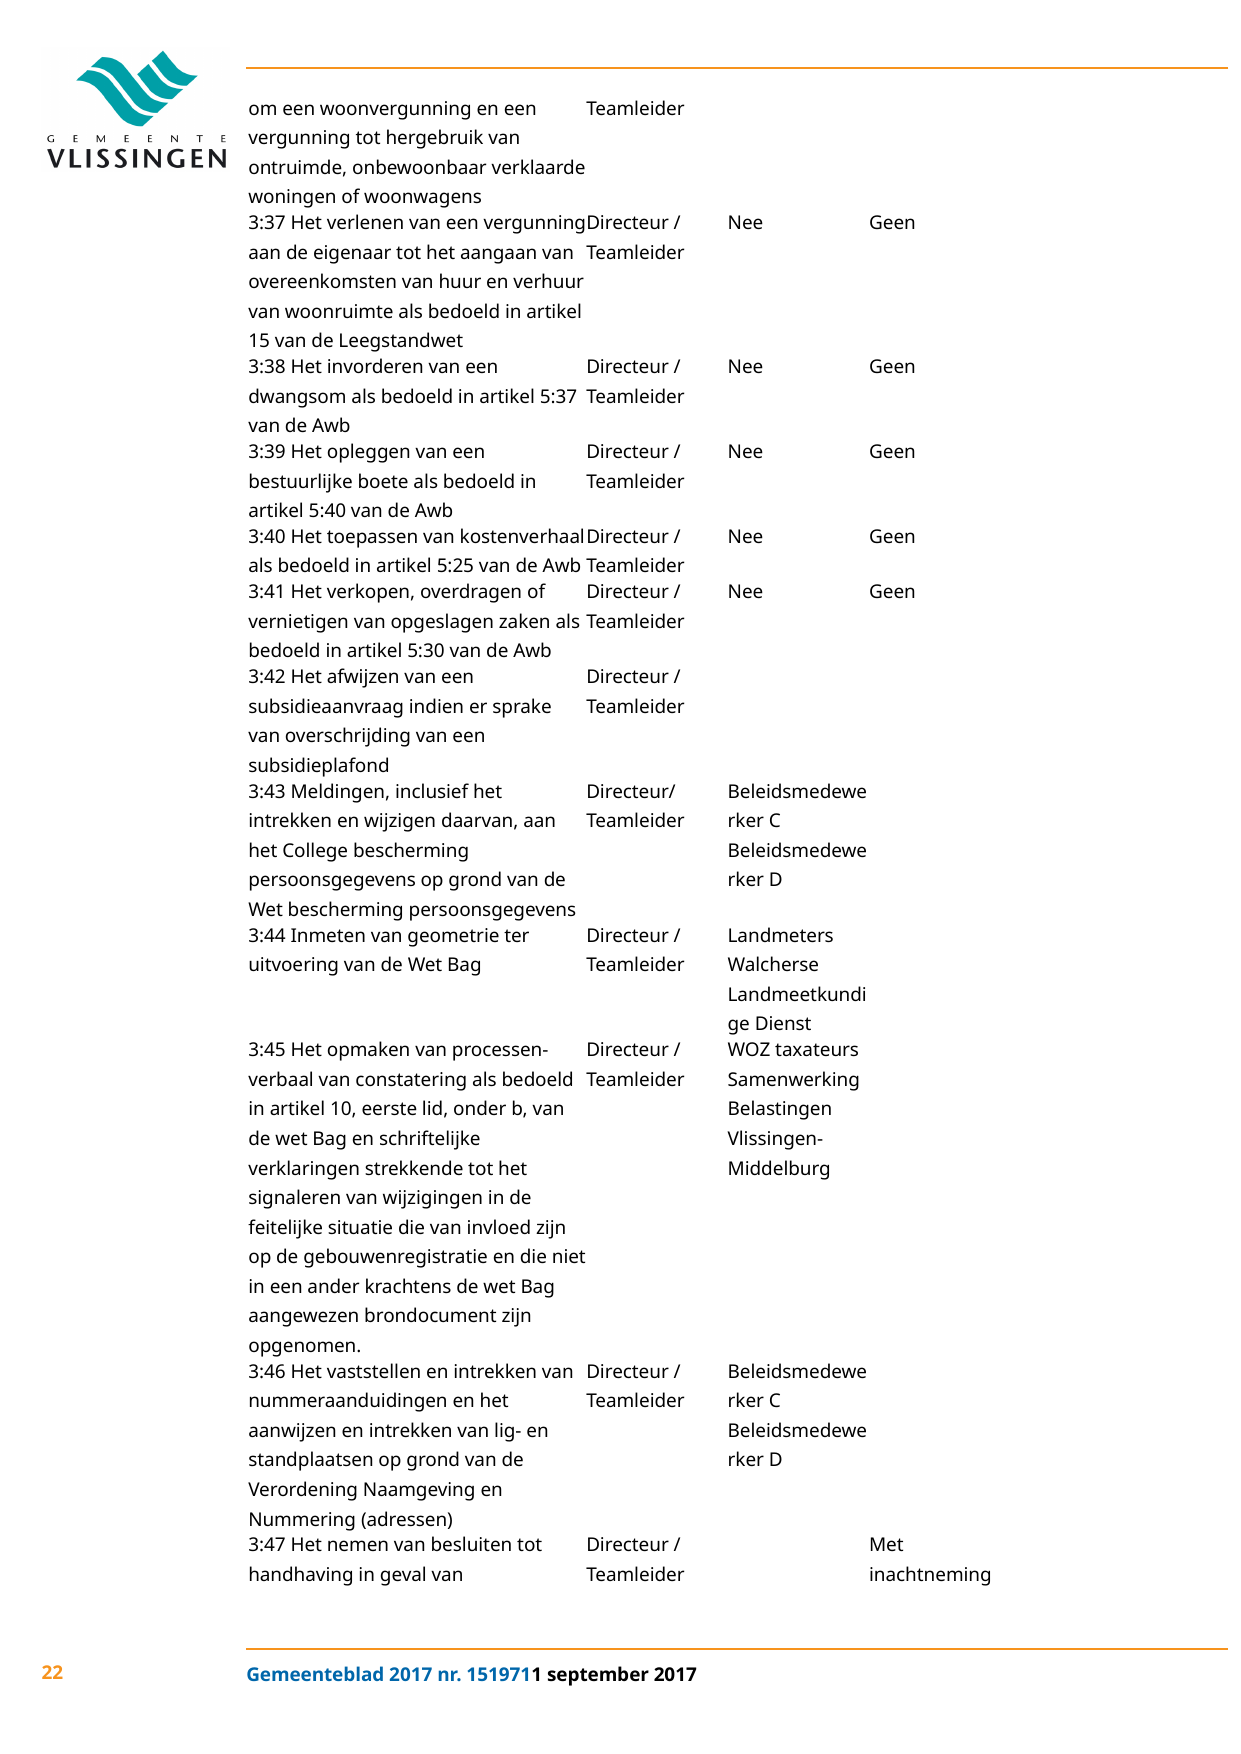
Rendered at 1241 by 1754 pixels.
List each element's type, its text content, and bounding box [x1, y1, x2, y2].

table_cell [728, 1532, 869, 1587]
table_cell Nee [728, 523, 869, 578]
table_cell Geen [869, 579, 1010, 663]
table_cell Met inachtneming [869, 1532, 1010, 1587]
table_cell [869, 95, 1010, 209]
table_cell 3:41 Het verkopen, overdragen of vernietigen van opgeslagen zaken als bedoeld in artikel 5:30 van de Awb [248, 579, 586, 663]
table_cell [869, 1036, 1010, 1358]
table_cell 3:44 Inmeten van geometrie ter uitvoering van de Wet Bag [248, 922, 586, 1036]
table_cell om een woonvergunning en een vergunning tot hergebruik van ontruimde, onbewoonbaar verklaarde woningen of woonwagens [248, 95, 586, 209]
table_cell [728, 663, 869, 778]
table_cell 3:39 Het opleggen van een bestuurlijke boete als bedoeld in artikel 5:40 van de Awb [248, 438, 586, 523]
table_cell Nee [728, 353, 869, 438]
table_cell Directeur / Teamleider [586, 663, 727, 778]
table_cell Nee [728, 209, 869, 353]
table_cell Directeur / Teamleider [586, 438, 727, 523]
table_cell 3:47 Het nemen van besluiten tot handhaving in geval van [248, 1532, 586, 1587]
table_cell Nee [728, 579, 869, 663]
table_cell 3:42 Het afwijzen van een subsidieaanvraag indien er sprake van overschrijding van een subsidieplafond [248, 663, 586, 778]
table_cell Directeur / Teamleider [586, 1036, 727, 1358]
table_cell [728, 95, 869, 209]
table_cell Directeur / Teamleider [586, 523, 727, 578]
table_cell 3:40 Het toepassen van kostenverhaal als bedoeld in artikel 5:25 van de Awb [248, 523, 586, 578]
table_cell Teamleider [586, 95, 727, 209]
table_cell [869, 922, 1010, 1036]
table_cell Directeur / Teamleider [586, 209, 727, 353]
table_cell 3:38 Het invorderen van een dwangsom als bedoeld in artikel 5:37 van de Awb [248, 353, 586, 438]
table_cell Directeur / Teamleider [586, 1358, 727, 1532]
table_cell 3:37 Het verlenen van een vergunning aan de eigenaar tot het aangaan van overeenkomsten van huur en verhuur van woonruimte als bedoeld in artikel 15 van de Leegstandwet [248, 209, 586, 353]
table_cell Geen [869, 353, 1010, 438]
table_cell [869, 778, 1010, 922]
table_cell Directeur / Teamleider [586, 353, 727, 438]
picture [41, 47, 231, 172]
table_cell Beleidsmedewerker C Beleidsmedewerker D [728, 778, 869, 922]
table_cell Beleidsmedewerker C Beleidsmedewerker D [728, 1358, 869, 1532]
table_cell Directeur / Teamleider [586, 922, 727, 1036]
table_cell Directeur / Teamleider [586, 1532, 727, 1587]
table_cell Nee [728, 438, 869, 523]
table_cell WOZ taxateurs Samenwerking Belastingen Vlissingen-Middelburg [728, 1036, 869, 1358]
table_cell 3:45 Het opmaken van processen-verbaal van constatering als bedoeld in artikel 10, eerste lid, onder b, van de wet Bag en schriftelijke verklaringen strekkende tot het signaleren van wijzigingen in de feitelijke situatie die van invloed zijn op de gebouwenregistratie en die niet in een ander krachtens de wet Bag aangewezen brondocument zijn opgenomen. [248, 1036, 586, 1358]
table_cell [869, 663, 1010, 778]
table_cell Directeur/ Teamleider [586, 778, 727, 922]
table_cell 3:46 Het vaststellen en intrekken van nummeraanduidingen en het aanwijzen en intrekken van lig- en standplaatsen op grond van de Verordening Naamgeving en Nummering (adressen) [248, 1358, 586, 1532]
table_cell Directeur / Teamleider [586, 579, 727, 663]
table_cell Geen [869, 438, 1010, 523]
table_cell Geen [869, 523, 1010, 578]
table_cell [869, 1358, 1010, 1532]
table_cell Landmeters Walcherse Landmeetkundige Dienst [728, 922, 869, 1036]
table_cell Geen [869, 209, 1010, 353]
table_cell 3:43 Meldingen, inclusief het intrekken en wijzigen daarvan, aan het College bescherming persoonsgegevens op grond van de Wet bescherming persoonsgegevens [248, 778, 586, 922]
